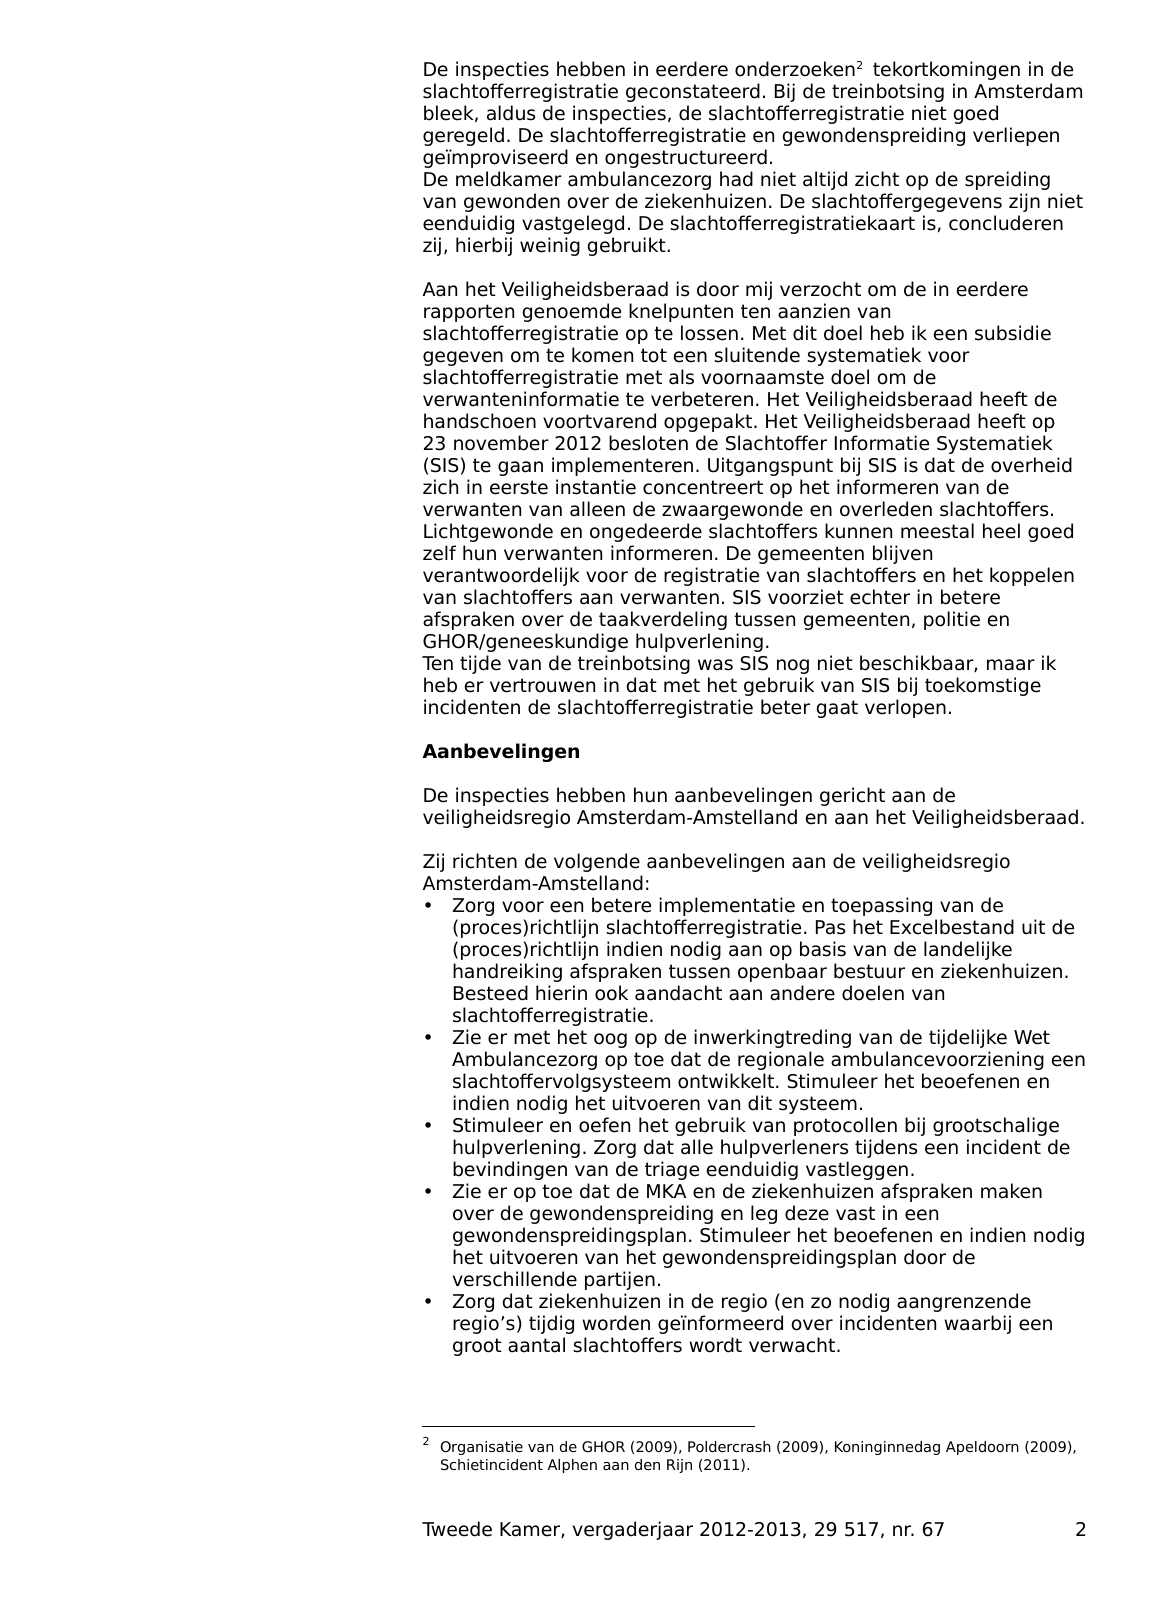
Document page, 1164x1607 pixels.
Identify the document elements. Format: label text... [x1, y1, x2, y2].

text • Zorg voor een betere implementatie en toepassing van de (proces)richtlijn slachtofferregistratie. Pas het Excelbestand uit de (proces)richtlijn indien nodig aan op basis van de landelijke handreiking afspraken tussen openbaar bestuur en ziekenhuizen. Besteed hierin ook aandacht aan andere doelen van slachtofferregistratie. [422, 895, 1087, 1027]
text • Zie er met het oog op de inwerkingtreding van de tijdelijke Wet Ambulancezorg op toe dat de regionale ambulancevoorziening een slachtoffervolgsysteem ontwikkelt. Stimuleer het beoefenen en indien nodig het uitvoeren van dit systeem. [422, 1027, 1087, 1115]
subtitle Aanbevelingen [422, 741, 1087, 763]
text • Stimuleer en oefen het gebruik van protocollen bij grootschalige hulpverlening. Zorg dat alle hulpverleners tijdens een incident de bevindingen van de triage eenduidig vastleggen. [422, 1115, 1087, 1181]
text • Zie er op toe dat de MKA en de ziekenhuizen afspraken maken over de gewondenspreiding en leg deze vast in een gewondenspreidingsplan. Stimuleer het beoefenen en indien nodig het uitvoeren van het gewondenspreidingsplan door de verschillende partijen. [422, 1181, 1087, 1291]
text Zij richten de volgende aanbevelingen aan de veiligheidsregio Amsterdam-Amstelland: [422, 851, 1087, 895]
text Ten tijde van de treinbotsing was SIS nog niet beschikbaar, maar ik heb er vertrouwen in dat met het gebruik van SIS bij toekomstige incidenten de slachtofferregistratie beter gaat verlopen. [422, 653, 1087, 719]
text Aan het Veiligheidsberaad is door mij verzocht om de in eerdere rapporten genoemde knelpunten ten aanzien van slachtofferregistratie op te lossen. Met dit doel heb ik een subsidie gegeven om te komen tot een sluitende systematiek voor slachtofferregistratie met als voornaamste doel om de verwanteninformatie te verbeteren. Het Veiligheidsberaad heeft de handschoen voortvarend opgepakt. Het Veiligheidsberaad heeft op 23 november 2012 besloten de Slachtoffer Informatie Systematiek (SIS) te gaan implementeren. Uitgangspunt bij SIS is dat de overheid zich in eerste instantie concentreert op het informeren van de verwanten van alleen de zwaargewonde en overleden slachtoffers. Lichtgewonde en ongedeerde slachtoffers kunnen meestal heel goed zelf hun verwanten informeren. De gemeenten blijven verantwoordelijk voor de registratie van slachtoffers en het koppelen van slachtoffers aan verwanten. SIS voorziet echter in betere afspraken over de taakverdeling tussen gemeenten, politie en GHOR/geneeskundige hulpverlening. [422, 279, 1087, 653]
text De inspecties hebben in eerdere onderzoeken tekortkomingen in de slachtofferregistratie geconstateerd. Bij de treinbotsing in Amsterdam bleek, aldus de inspecties, de slachtofferregistratie niet goed geregeld. De slachtofferregistratie en gewondenspreiding verliepen geïmproviseerd en ongestructureerd. [422, 59, 1087, 169]
text • Zorg dat ziekenhuizen in de regio (en zo nodig aangrenzende regio’s) tijdig worden geïnformeerd over incidenten waarbij een groot aantal slachtoffers wordt verwacht. [422, 1291, 1087, 1357]
text Organisatie van de GHOR (2009), Poldercrash (2009), Koninginnedag Apeldoorn (2009), Schietincident Alphen aan den Rijn (2011). [422, 1435, 1087, 1474]
text De meldkamer ambulancezorg had niet altijd zicht op de spreiding van gewonden over de ziekenhuizen. De slachtoffergegevens zijn niet eenduidig vastgelegd. De slachtofferregistratiekaart is, concluderen zij, hierbij weinig gebruikt. [422, 169, 1087, 257]
text De inspecties hebben hun aanbevelingen gericht aan de veiligheidsregio Amsterdam-Amstelland en aan het Veiligheidsberaad. [422, 785, 1087, 829]
